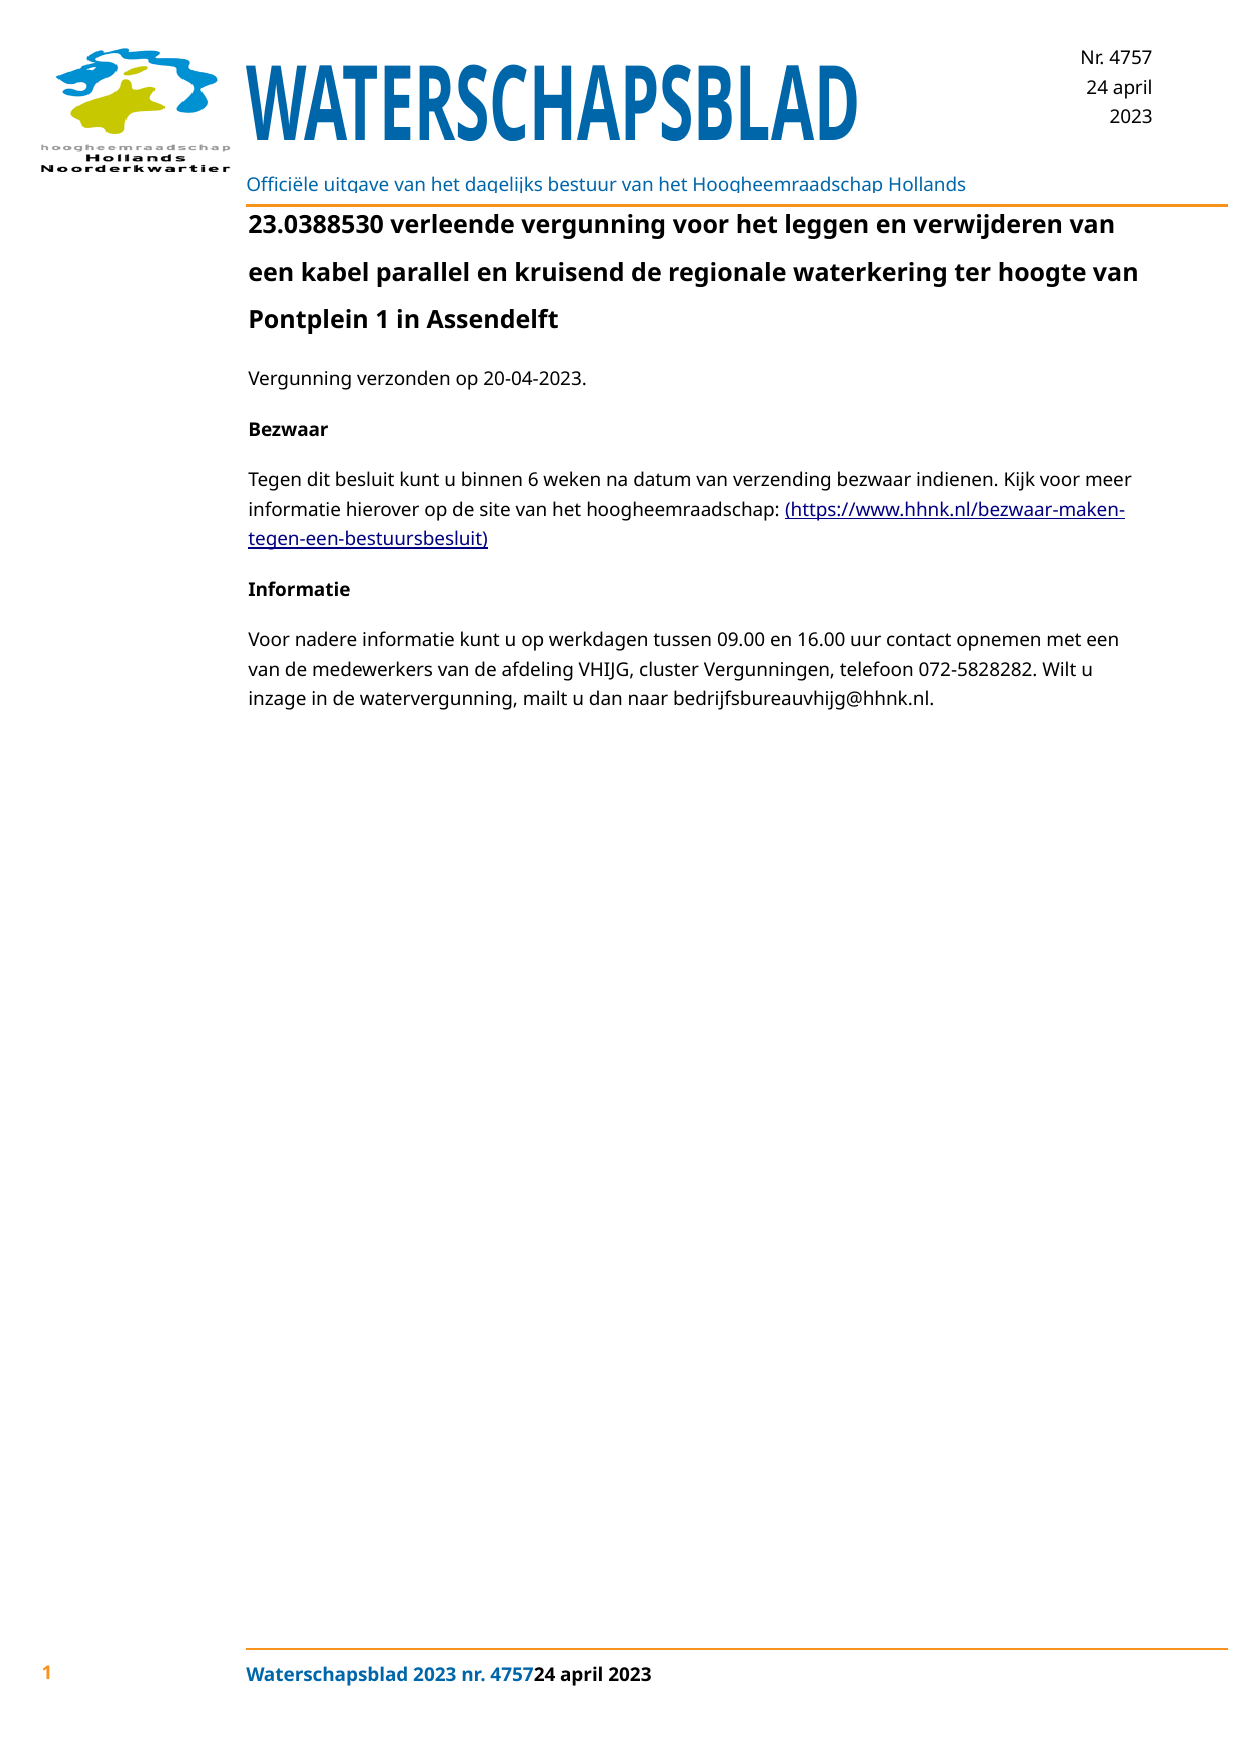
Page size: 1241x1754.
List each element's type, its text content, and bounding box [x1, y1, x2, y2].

text Vergunning verzonden op 20-04-2023. [248, 366, 1152, 391]
text Tegen dit besluit kunt u binnen 6 weken na datum van verzending bezwaar indienen. Kijk voor meer informatie hierover op de site van het hoogheemraadschap: (https://www.hhnk.nl/bezwaar-maken-tegen-een-bestuursbesluit) [248, 466, 1152, 551]
text Bezwaar [248, 416, 1152, 442]
text 23.0388530 verleende vergunning voor het leggen en verwijderen van een kabel parallel en kruisend de regionale waterkering ter hoogte van Pontplein 1 in Assendelft [248, 207, 1152, 336]
text Voor nadere informatie kunt u op werkdagen tussen 09.00 en 16.00 uur contact opnemen met een van de medewerkers van de afdeling VHIJG, cluster Vergunningen, telefoon 072-5828282. Wilt u inzage in de watervergunning, mailt u dan naar bedrijfsbureauvhijg@hhnk.nl. [248, 626, 1152, 711]
text Informatie [248, 576, 1152, 602]
picture [41, 47, 231, 172]
